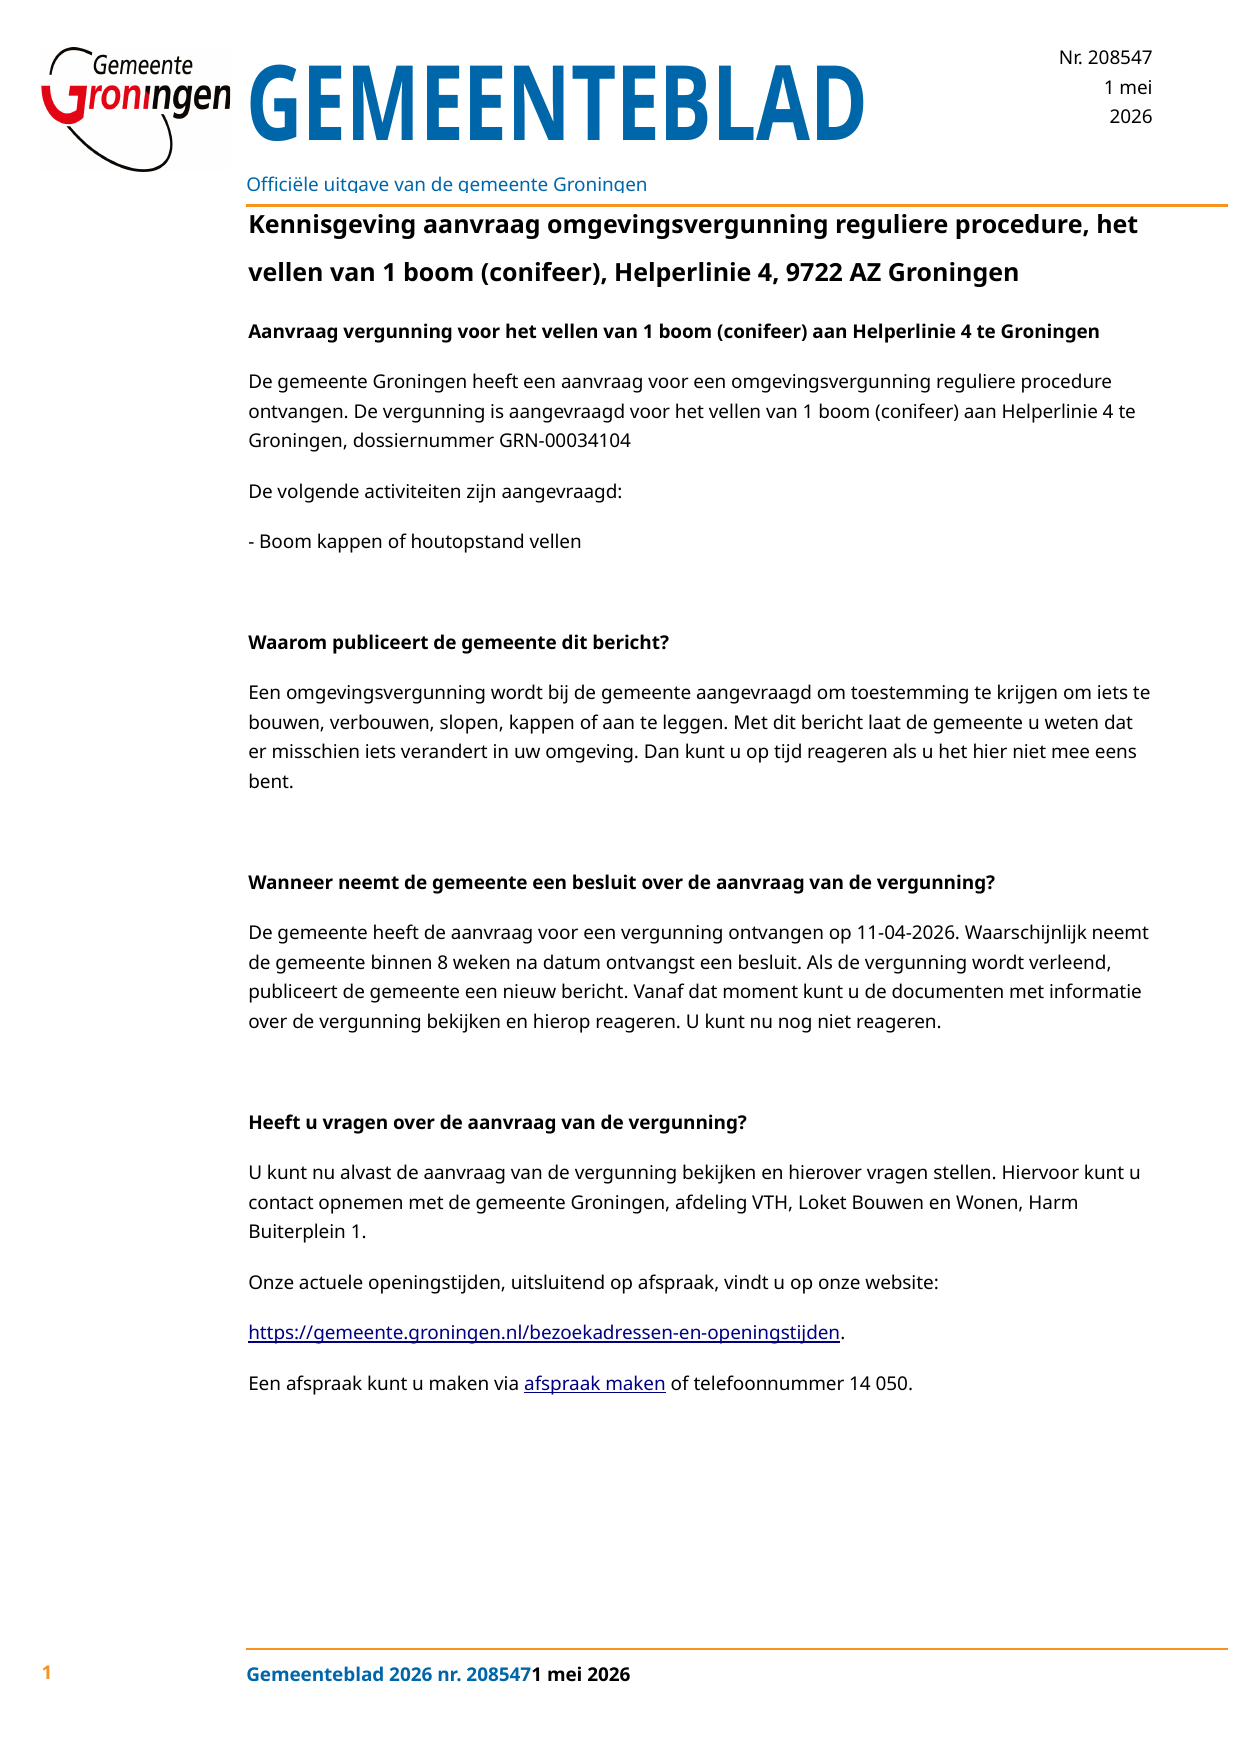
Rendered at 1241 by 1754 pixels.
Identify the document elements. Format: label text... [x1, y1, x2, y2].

text De gemeente Groningen heeft een aanvraag voor een omgevingsvergunning reguliere procedure ontvangen. De vergunning is aangevraagd voor het vellen van 1 boom (conifeer) aan Helperlinie 4 te Groningen, dossiernummer GRN-00034104 [248, 368, 1152, 453]
text Onze actuele openingstijden, uitsluitend op afspraak, vindt u op onze website: [248, 1269, 1152, 1295]
text Een omgevingsvergunning wordt bij de gemeente aangevraagd om toestemming te krijgen om iets te bouwen, verbouwen, slopen, kappen of aan te leggen. Met dit bericht laat de gemeente u weten dat er misschien iets verandert in uw omgeving. Dan kunt u op tijd reageren als u het hier niet mee eens bent. [248, 679, 1152, 794]
text https://gemeente.groningen.nl/bezoekadressen-en-openingstijden. [248, 1319, 1152, 1345]
text Kennisgeving aanvraag omgevingsvergunning reguliere procedure, het vellen van 1 boom (conifeer), Helperlinie 4, 9722 AZ Groningen [248, 207, 1152, 288]
text Waarom publiceert de gemeente dit bericht? [248, 629, 1152, 655]
text Wanneer neemt de gemeente een besluit over de aanvraag van de vergunning? [248, 869, 1152, 895]
text De volgende activiteiten zijn aangevraagd: [248, 478, 1152, 504]
text U kunt nu alvast de aanvraag van de vergunning bekijken en hierover vragen stellen. Hiervoor kunt u contact opnemen met de gemeente Groningen, afdeling VTH, Loket Bouwen en Wonen, Harm Buiterplein 1. [248, 1159, 1152, 1244]
text Een afspraak kunt u maken via afspraak maken of telefoonnummer 14 050. [248, 1370, 1152, 1396]
text Heeft u vragen over de aanvraag van de vergunning? [248, 1109, 1152, 1135]
text De gemeente heeft de aanvraag voor een vergunning ontvangen op 11-04-2026. Waarschijnlijk neemt de gemeente binnen 8 weken na datum ontvangst een besluit. Als de vergunning wordt verleend, publiceert de gemeente een nieuw bericht. Vanaf dat moment kunt u de documenten met informatie over de vergunning bekijken en hierop reageren. U kunt nu nog niet reageren. [248, 919, 1152, 1034]
text - Boom kappen of houtopstand vellen [248, 528, 1152, 554]
picture [41, 47, 231, 172]
text Aanvraag vergunning voor het vellen van 1 boom (conifeer) aan Helperlinie 4 te Groningen [248, 318, 1152, 344]
